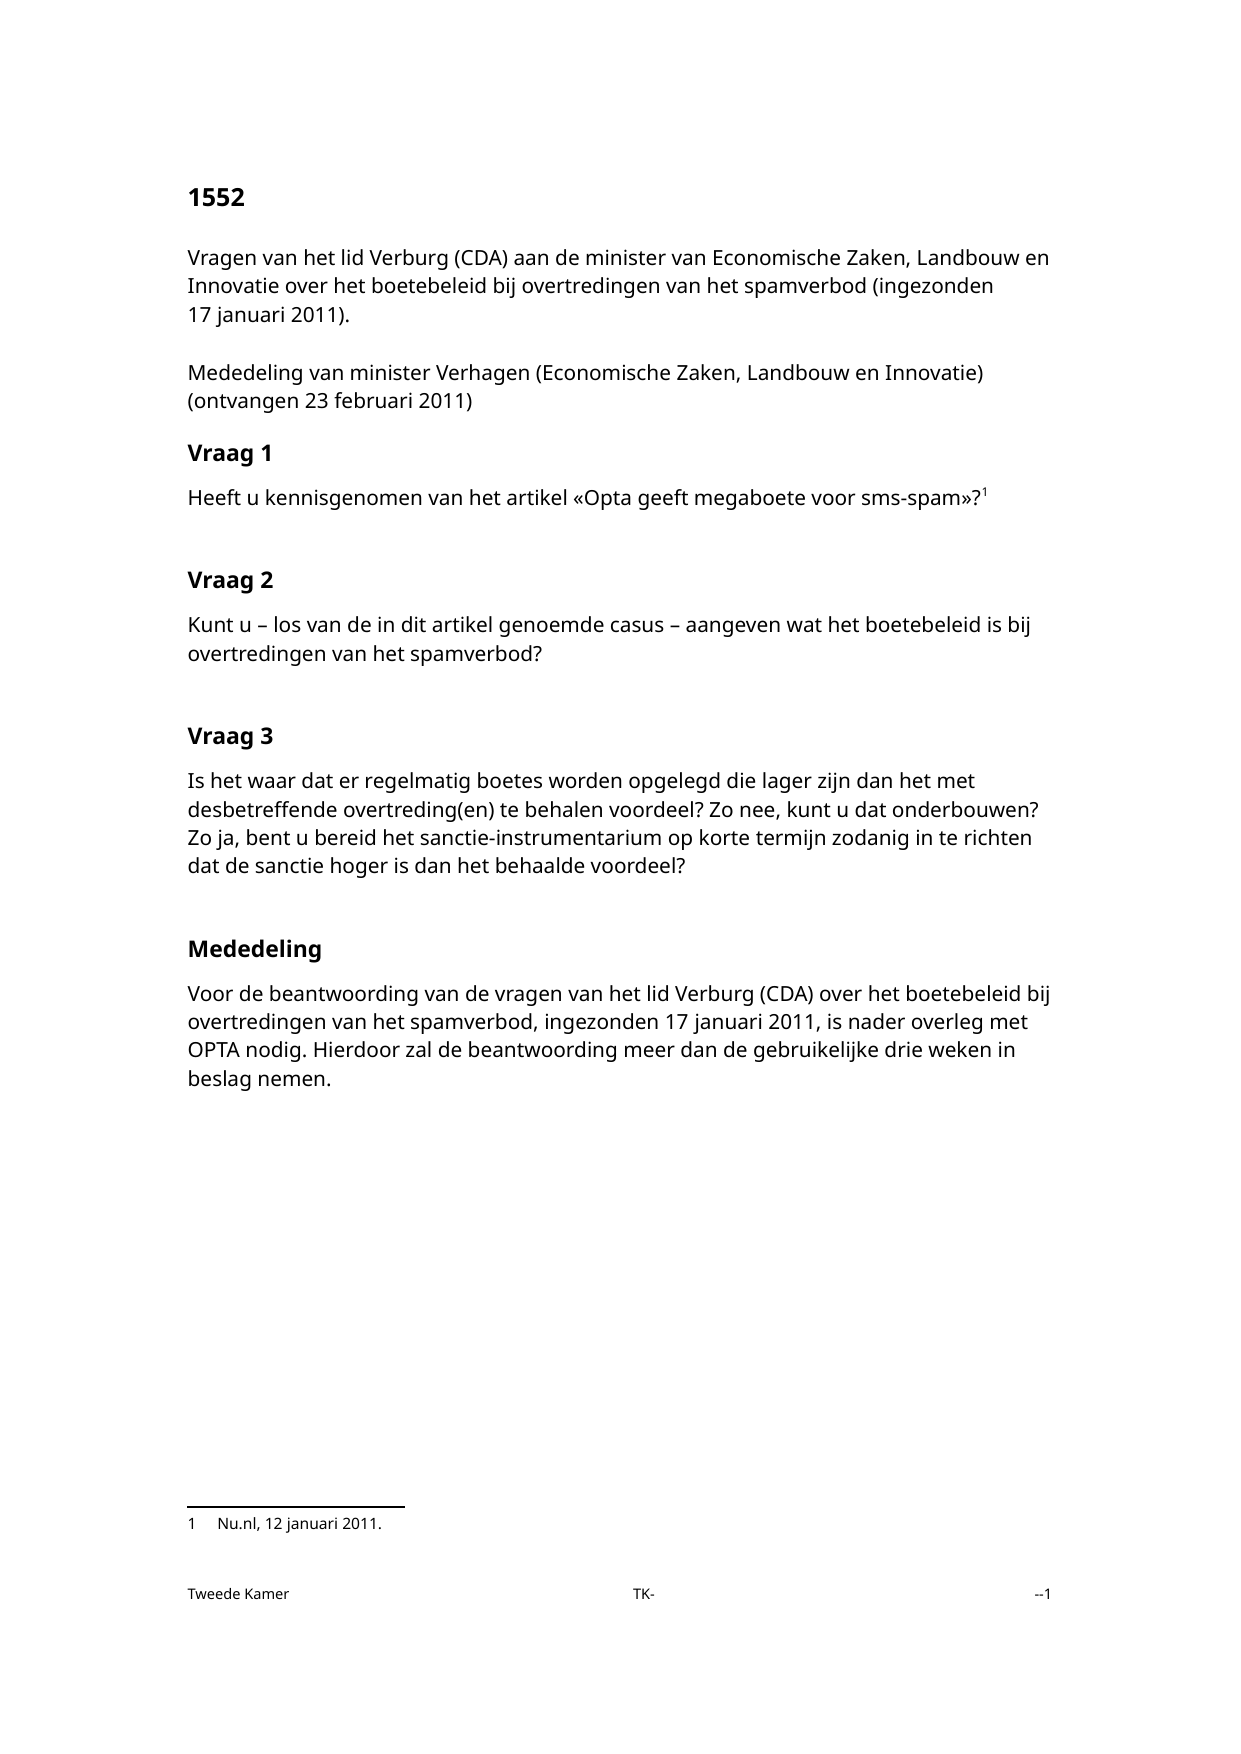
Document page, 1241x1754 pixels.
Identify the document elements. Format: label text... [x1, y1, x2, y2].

text Kunt u – los van de in dit artikel genoemde casus – aangeven wat het boetebeleid is bij overtredingen van het spamverbod? [187, 611, 1053, 667]
text Mededeling van minister Verhagen (Economische Zaken, Landbouw en Innovatie) (ontvangen 23 februari 2011) [187, 358, 1053, 415]
text Vragen van het lid Verburg (CDA) aan de minister van Economische Zaken, Landbouw en Innovatie over het boetebeleid bij overtredingen van het spamverbod (ingezonden 17 januari 2011). [187, 243, 1053, 328]
subtitle Vraag 1 [187, 437, 1053, 468]
text Heeft u kennisgenomen van het artikel «Opta geeft megaboete voor sms-spam»? [187, 483, 1053, 512]
subtitle Vraag 2 [187, 564, 1053, 596]
text Is het waar dat er regelmatig boetes worden opgelegd die lager zijn dan het met desbetreffende overtreding(en) te behalen voordeel? Zo nee, kunt u dat onderbouwen? Zo ja, bent u bereid het sanctie-instrumentarium op korte termijn zodanig in te richten dat de sanctie hoger is dan het behaalde voordeel? [187, 766, 1053, 880]
text Nu.nl, 12 januari 2011. [187, 1506, 1053, 1534]
text Voor de beantwoording van de vragen van het lid Verburg (CDA) over het boetebeleid bij overtredingen van het spamverbod, ingezonden 17 januari 2011, is nader overleg met OPTA nodig. Hierdoor zal de beantwoording meer dan de gebruikelijke drie weken in beslag nemen. [187, 979, 1053, 1092]
text 1552 [187, 179, 1053, 213]
subtitle Vraag 3 [187, 720, 1053, 751]
subtitle Mededeling [187, 932, 1053, 964]
